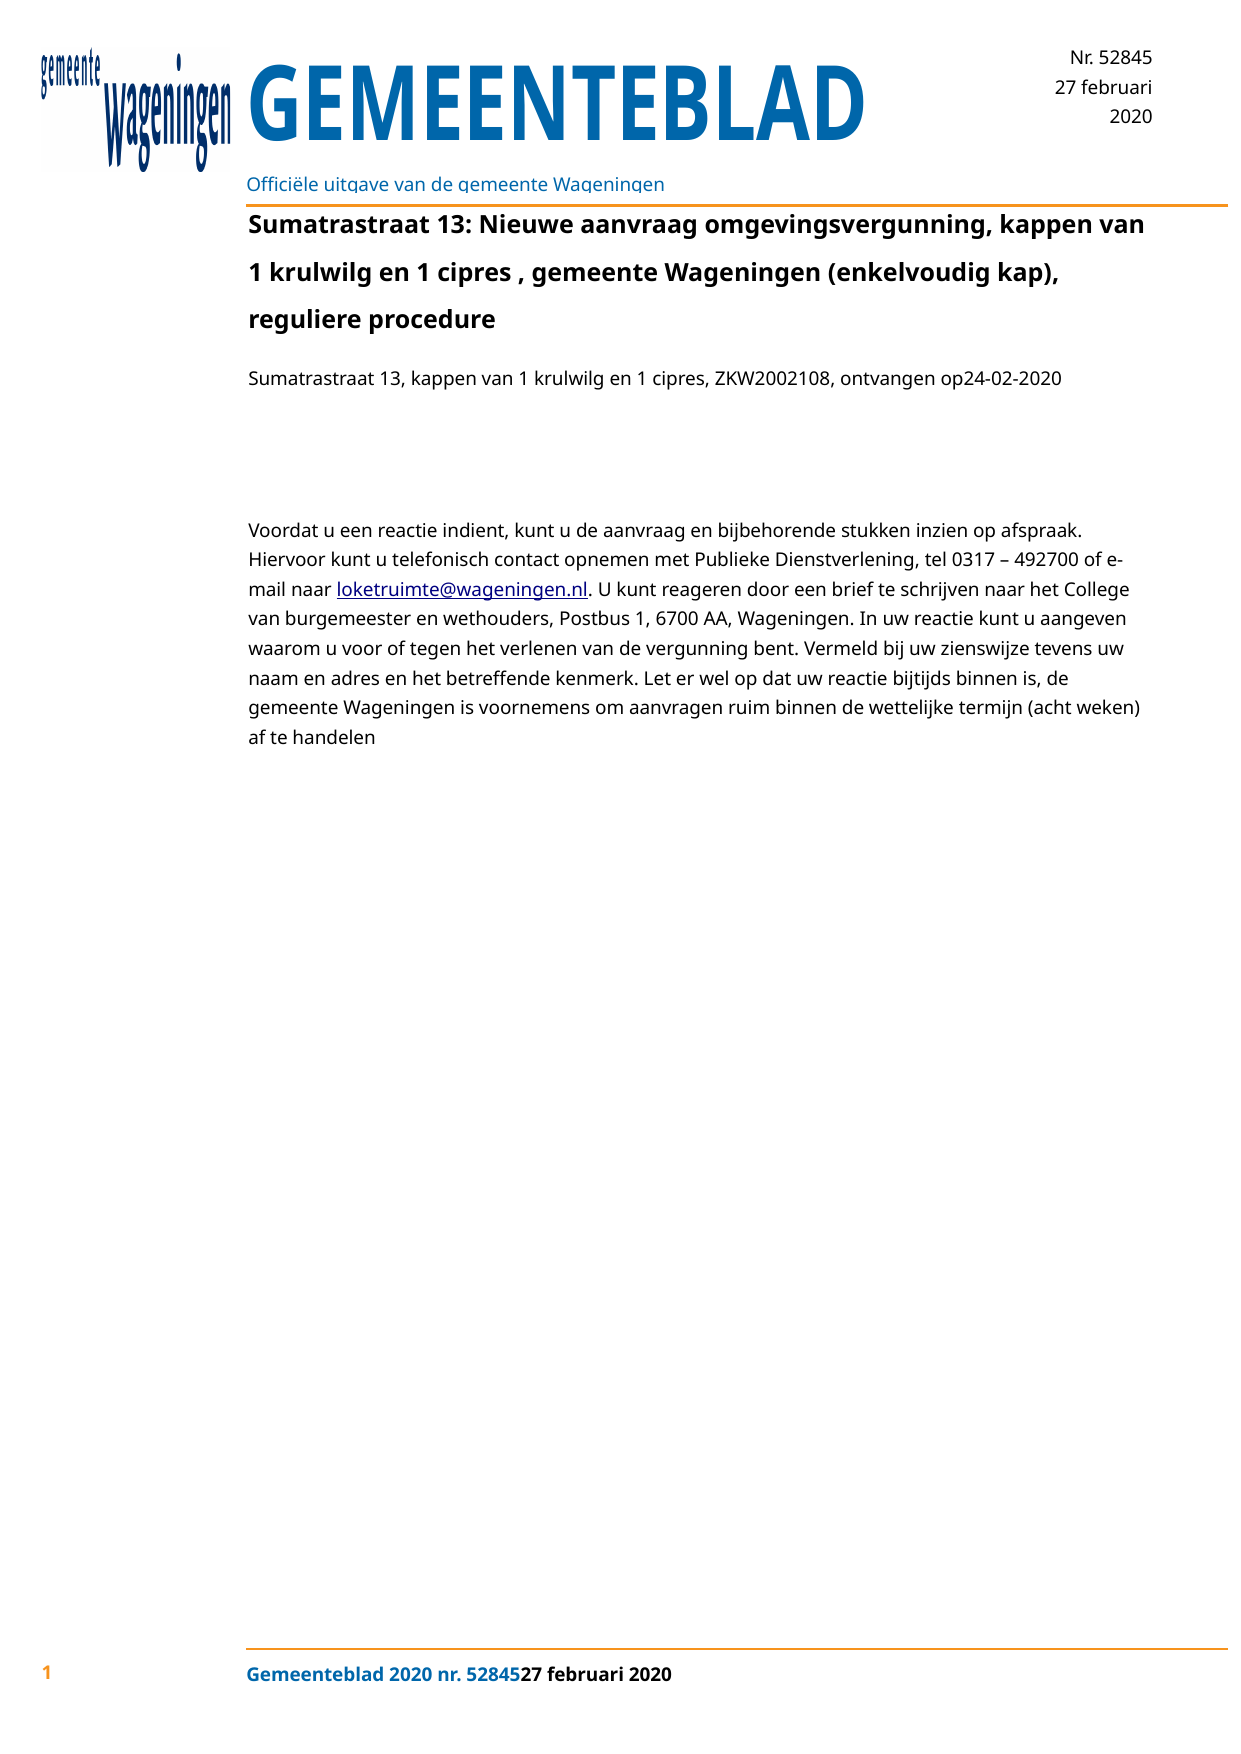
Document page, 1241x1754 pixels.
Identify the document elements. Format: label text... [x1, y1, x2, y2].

text Sumatrastraat 13, kappen van 1 krulwilg en 1 cipres, ZKW2002108, ontvangen op24-02-2020 [248, 366, 1152, 391]
text Sumatrastraat 13: Nieuwe aanvraag omgevingsvergunning, kappen van 1 krulwilg en 1 cipres , gemeente Wageningen (enkelvoudig kap), reguliere procedure [248, 207, 1152, 336]
text Voordat u een reactie indient, kunt u de aanvraag en bijbehorende stukken inzien op afspraak. Hiervoor kunt u telefonisch contact opnemen met Publieke Dienstverlening, tel 0317 – 492700 of e-mail naar loketruimte@wageningen.nl. U kunt reageren door een brief te schrijven naar het College van burgemeester en wethouders, Postbus 1, 6700 AA, Wageningen. In uw reactie kunt u aangeven waarom u voor of tegen het verlenen van de vergunning bent. Vermeld bij uw zienswijze tevens uw naam en adres en het betreffende kenmerk. Let er wel op dat uw reactie bijtijds binnen is, de gemeente Wageningen is voornemens om aanvragen ruim binnen de wettelijke termijn (acht weken) af te handelen [248, 517, 1152, 749]
picture [41, 47, 231, 172]
